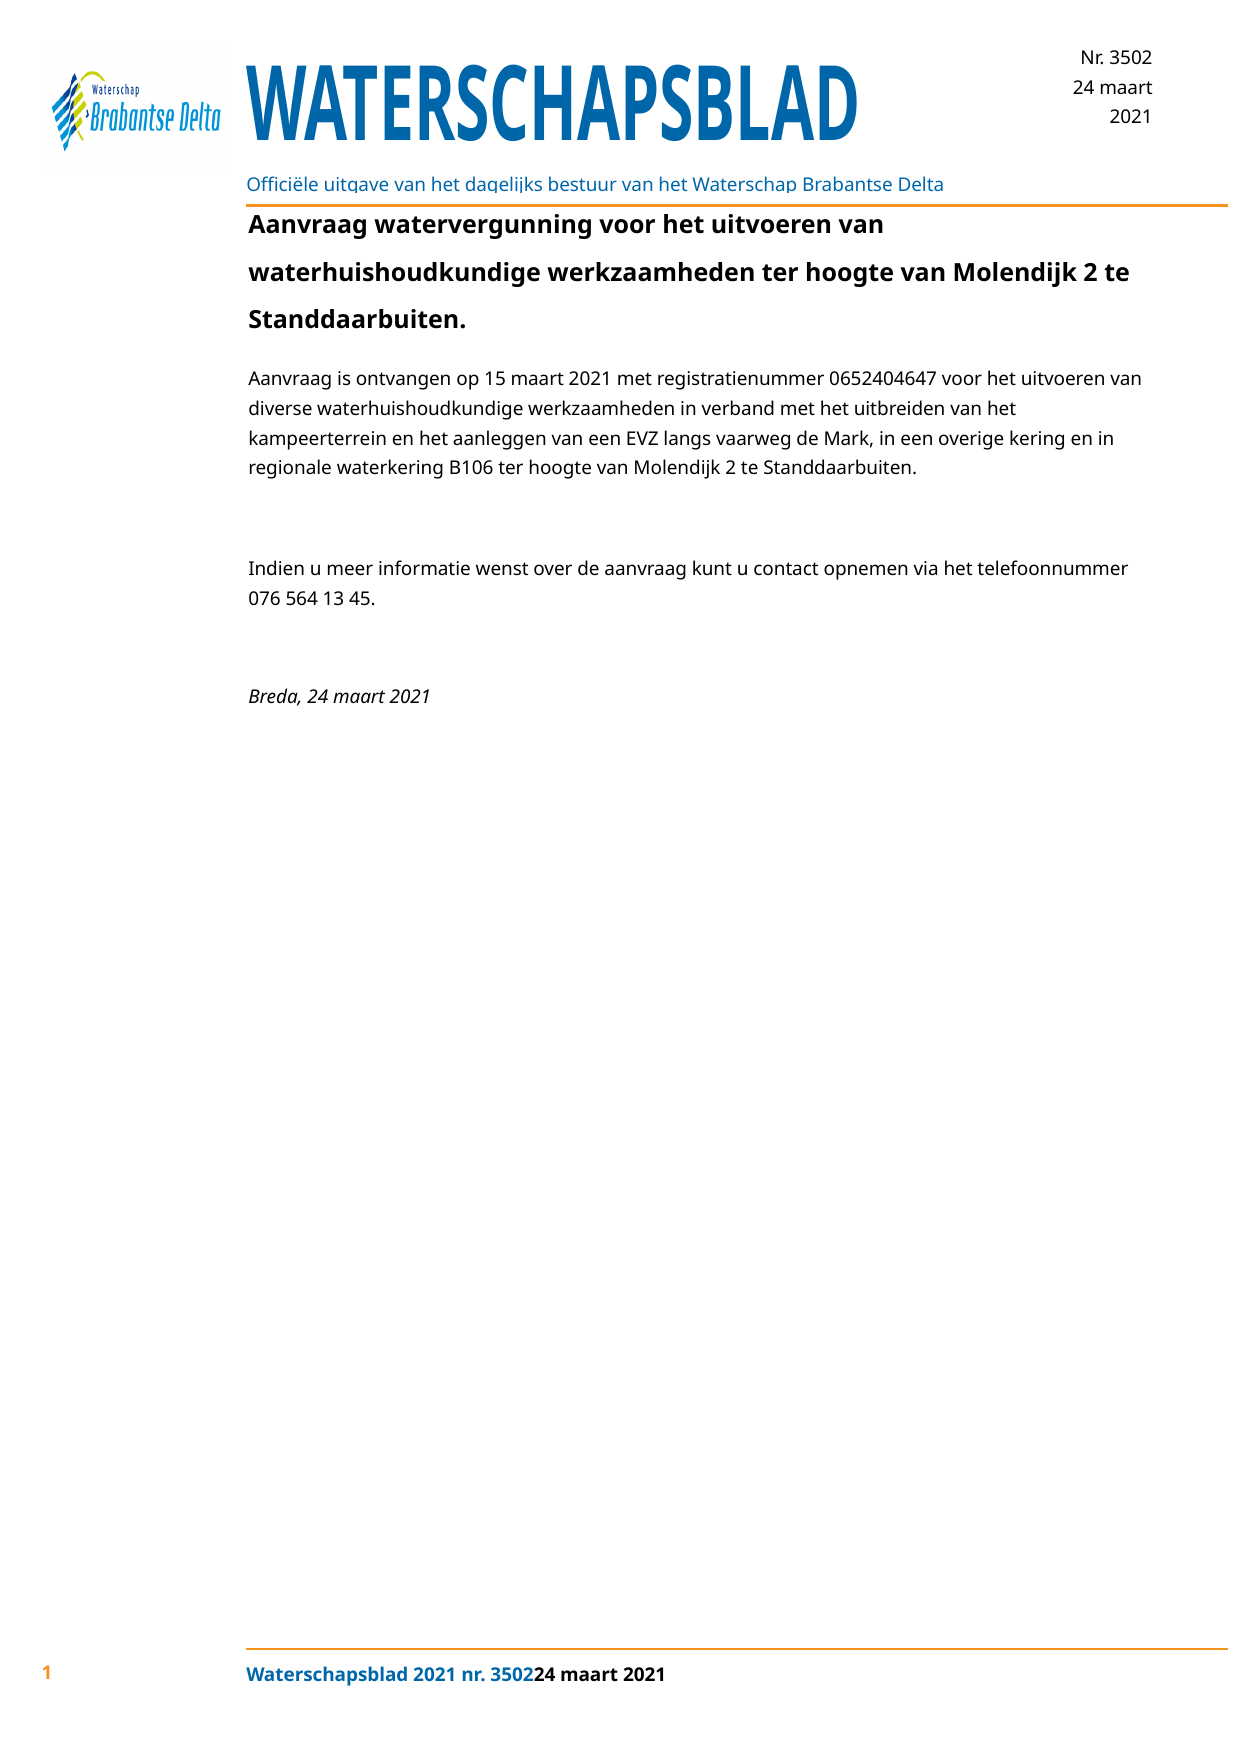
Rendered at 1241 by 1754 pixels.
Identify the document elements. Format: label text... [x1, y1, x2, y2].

picture [41, 47, 231, 172]
text Aanvraag watervergunning voor het uitvoeren van waterhuishoudkundige werkzaamheden ter hoogte van Molendijk 2 te Standdaarbuiten. [248, 207, 1152, 336]
text Aanvraag is ontvangen op 15 maart 2021 met registratienummer 0652404647 voor het uitvoeren van diverse waterhuishoudkundige werkzaamheden in verband met het uitbreiden van het kampeerterrein en het aanleggen van een EVZ langs vaarweg de Mark, in een overige kering en in regionale waterkering B106 ter hoogte van Molendijk 2 te Standdaarbuiten. [248, 366, 1152, 480]
text Breda, 24 maart 2021 [248, 683, 1152, 709]
text Indien u meer informatie wenst over de aanvraag kunt u contact opnemen via het telefoonnummer 076 564 13 45. [248, 555, 1152, 610]
